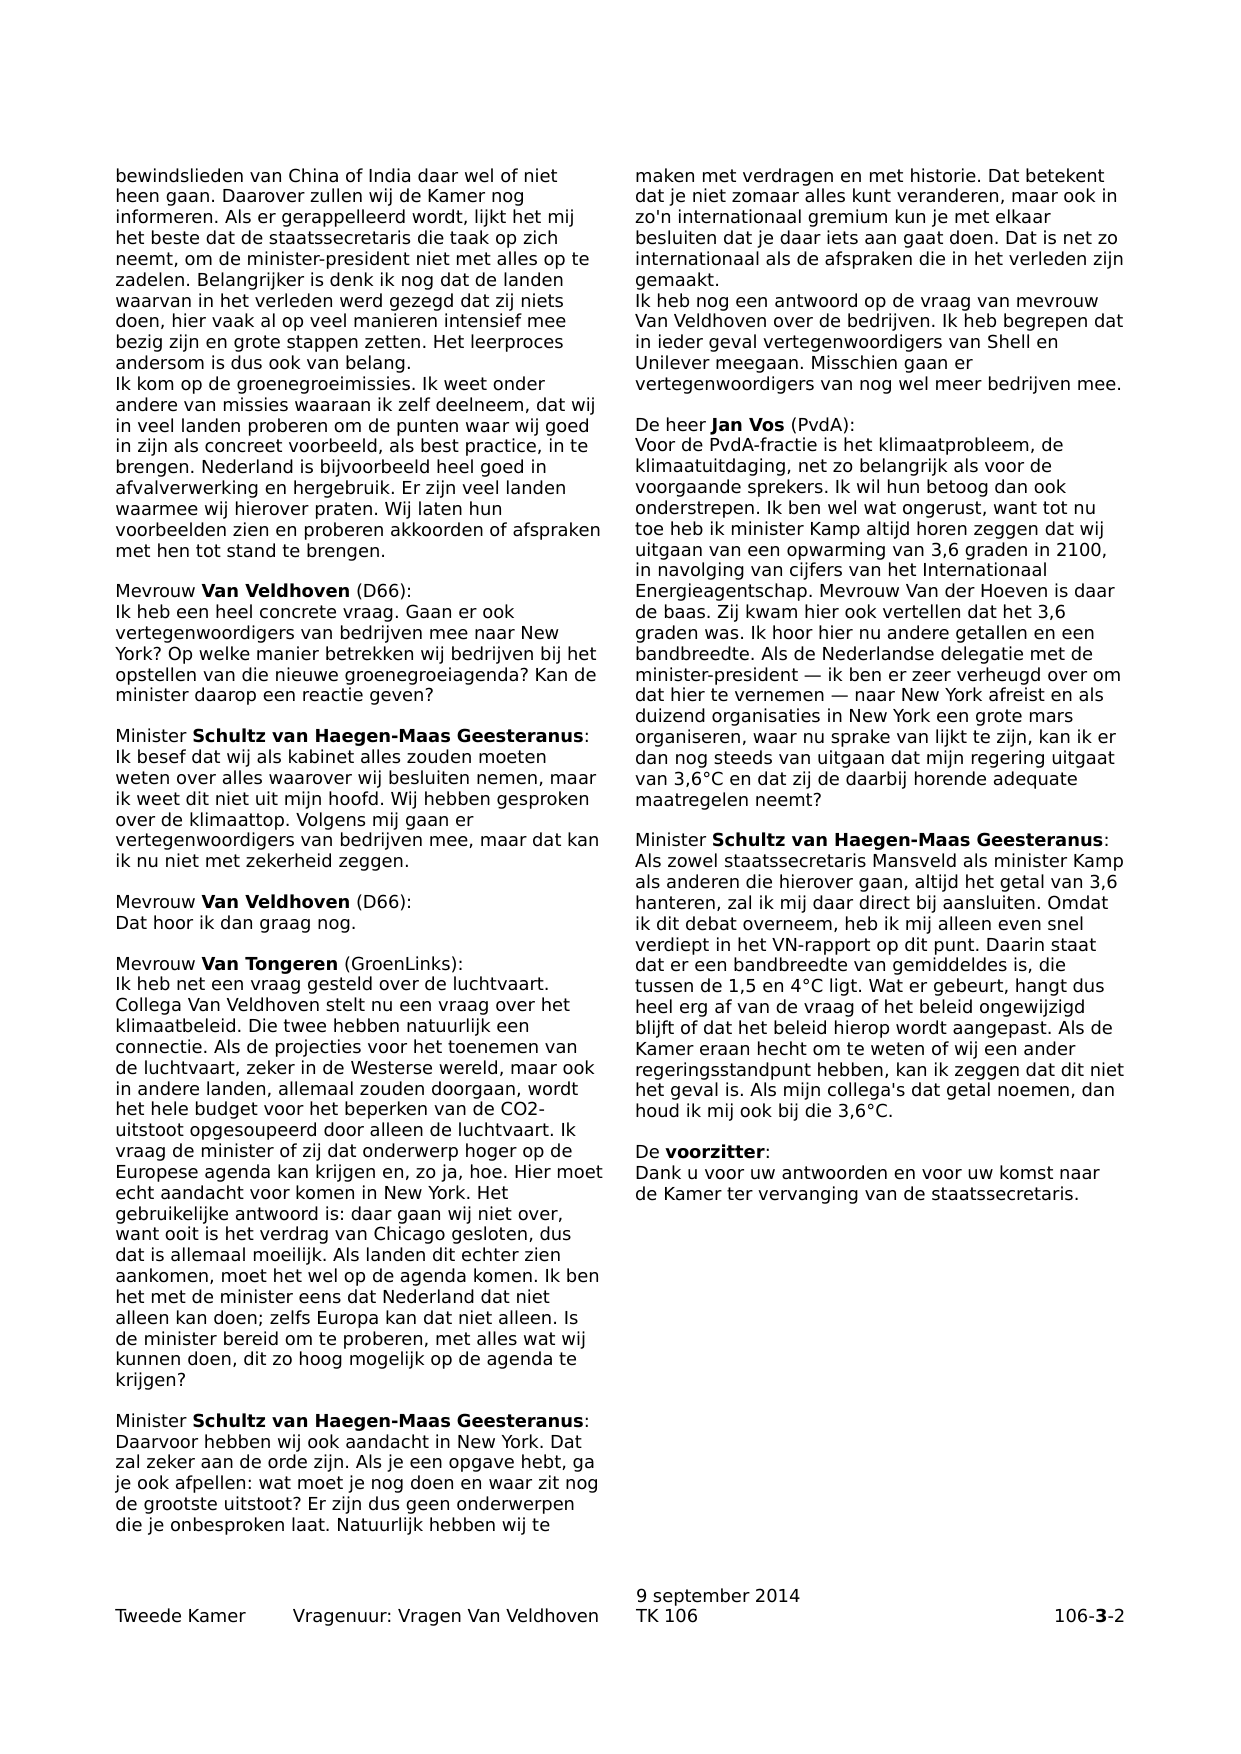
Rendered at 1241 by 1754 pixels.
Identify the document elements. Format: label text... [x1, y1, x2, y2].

text Ik heb net een vraag gesteld over de luchtvaart. Collega Van Veldhoven stelt nu een vraag over het klimaatbeleid. Die twee hebben natuurlijk een connectie. Als de projecties voor het toenemen van de luchtvaart, zeker in de Westerse wereld, maar ook in andere landen, allemaal zouden doorgaan, wordt het hele budget voor het beperken van de CO2-uitstoot opgesoupeerd door alleen de luchtvaart. Ik vraag de minister of zij dat onderwerp hoger op de Europese agenda kan krijgen en, zo ja, hoe. Hier moet echt aandacht voor komen in New York. Het gebruikelijke antwoord is: daar gaan wij niet over, want ooit is het verdrag van Chicago gesloten, dus dat is allemaal moeilijk. Als landen dit echter zien aankomen, moet het wel op de agenda komen. Ik ben het met de minister eens dat Nederland dat niet alleen kan doen; zelfs Europa kan dat niet alleen. Is de minister bereid om te proberen, met alles wat wij kunnen doen, dit zo hoog mogelijk op de agenda te krijgen? [115, 974, 605, 1391]
text Ik kom op de groenegroeimissies. Ik weet onder andere van missies waaraan ik zelf deelneem, dat wij in veel landen proberen om de punten waar wij goed in zijn als concreet voorbeeld, als best practice, in te brengen. Nederland is bijvoorbeeld heel goed in afvalverwerking en hergebruik. Er zijn veel landen waarmee wij hierover praten. Wij laten hun voorbeelden zien en proberen akkoorden of afspraken met hen tot stand te brengen. [115, 374, 605, 561]
text Dank u voor uw antwoorden en voor uw komst naar de Kamer ter vervanging van de staatssecretaris. [635, 1162, 1125, 1204]
text Minister Schultz van Haegen-Maas Geesteranus: [115, 1411, 605, 1431]
text maken met verdragen en met historie. Dat betekent dat je niet zomaar alles kunt veranderen, maar ook in zo'n internationaal gremium kun je met elkaar besluiten dat je daar iets aan gaat doen. Dat is net zo internationaal als de afspraken die in het verleden zijn gemaakt. [635, 165, 1125, 290]
text Mevrouw Van Veldhoven (D66): [115, 892, 605, 912]
text Als zowel staatssecretaris Mansveld als minister Kamp als anderen die hierover gaan, altijd het getal van 3,6 hanteren, zal ik mij daar direct bij aansluiten. Omdat ik dit debat overneem, heb ik mij alleen even snel verdiept in het VN-rapport op dit punt. Daarin staat dat er een bandbreedte van gemiddeldes is, die tussen de 1,5 en 4°C ligt. Wat er gebeurt, hangt dus heel erg af van de vraag of het beleid ongewijzigd blijft of dat het beleid hierop wordt aangepast. Als de Kamer eraan hecht om te weten of wij een ander regeringsstandpunt hebben, kan ik zeggen dat dit niet het geval is. Als mijn collega's dat getal noemen, dan houd ik mij ook bij die 3,6°C. [635, 851, 1125, 1122]
text De voorzitter: [635, 1142, 1125, 1162]
text Daarvoor hebben wij ook aandacht in New York. Dat zal zeker aan de orde zijn. Als je een opgave hebt, ga je ook afpellen: wat moet je nog doen en waar zit nog de grootste uitstoot? Er zijn dus geen onderwerpen die je onbesproken laat. Natuurlijk hebben wij te [115, 1431, 605, 1536]
text Voor de PvdA-fractie is het klimaatprobleem, de klimaatuitdaging, net zo belangrijk als voor de voorgaande sprekers. Ik wil hun betoog dan ook onderstrepen. Ik ben wel wat ongerust, want tot nu toe heb ik minister Kamp altijd horen zeggen dat wij uitgaan van een opwarming van 3,6 graden in 2100, in navolging van cijfers van het Internationaal Energieagentschap. Mevrouw Van der Hoeven is daar de baas. Zij kwam hier ook vertellen dat het 3,6 graden was. Ik hoor hier nu andere getallen en een bandbreedte. Als de Nederlandse delegatie met de minister-president — ik ben er zeer verheugd over om dat hier te vernemen — naar New York afreist en als duizend organisaties in New York een grote mars organiseren, waar nu sprake van lijkt te zijn, kan ik er dan nog steeds van uitgaan dat mijn regering uitgaat van 3,6°C en dat zij de daarbij horende adequate maatregelen neemt? [635, 435, 1125, 810]
text Mevrouw Van Veldhoven (D66): [115, 581, 605, 602]
text Minister Schultz van Haegen-Maas Geesteranus: [115, 726, 605, 747]
text Minister Schultz van Haegen-Maas Geesteranus: [635, 830, 1125, 851]
text Ik besef dat wij als kabinet alles zouden moeten weten over alles waarover wij besluiten nemen, maar ik weet dit niet uit mijn hoofd. Wij hebben gesproken over de klimaattop. Volgens mij gaan er vertegenwoordigers van bedrijven mee, maar dat kan ik nu niet met zekerheid zeggen. [115, 747, 605, 872]
text Ik heb een heel concrete vraag. Gaan er ook vertegenwoordigers van bedrijven mee naar New York? Op welke manier betrekken wij bedrijven bij het opstellen van die nieuwe groenegroeiagenda? Kan de minister daarop een reactie geven? [115, 602, 605, 706]
text De heer Jan Vos (PvdA): [635, 414, 1125, 435]
text Ik heb nog een antwoord op de vraag van mevrouw Van Veldhoven over de bedrijven. Ik heb begrepen dat in ieder geval vertegenwoordigers van Shell en Unilever meegaan. Misschien gaan er vertegenwoordigers van nog wel meer bedrijven mee. [635, 290, 1125, 394]
text Mevrouw Van Tongeren (GroenLinks): [115, 953, 605, 974]
text bewindslieden van China of India daar wel of niet heen gaan. Daarover zullen wij de Kamer nog informeren. Als er gerappelleerd wordt, lijkt het mij het beste dat de staatssecretaris die taak op zich neemt, om de minister-president niet met alles op te zadelen. Belangrijker is denk ik nog dat de landen waarvan in het verleden werd gezegd dat zij niets doen, hier vaak al op veel manieren intensief mee bezig zijn en grote stappen zetten. Het leerproces andersom is dus ook van belang. [115, 165, 605, 374]
text Dat hoor ik dan graag nog. [115, 912, 605, 933]
